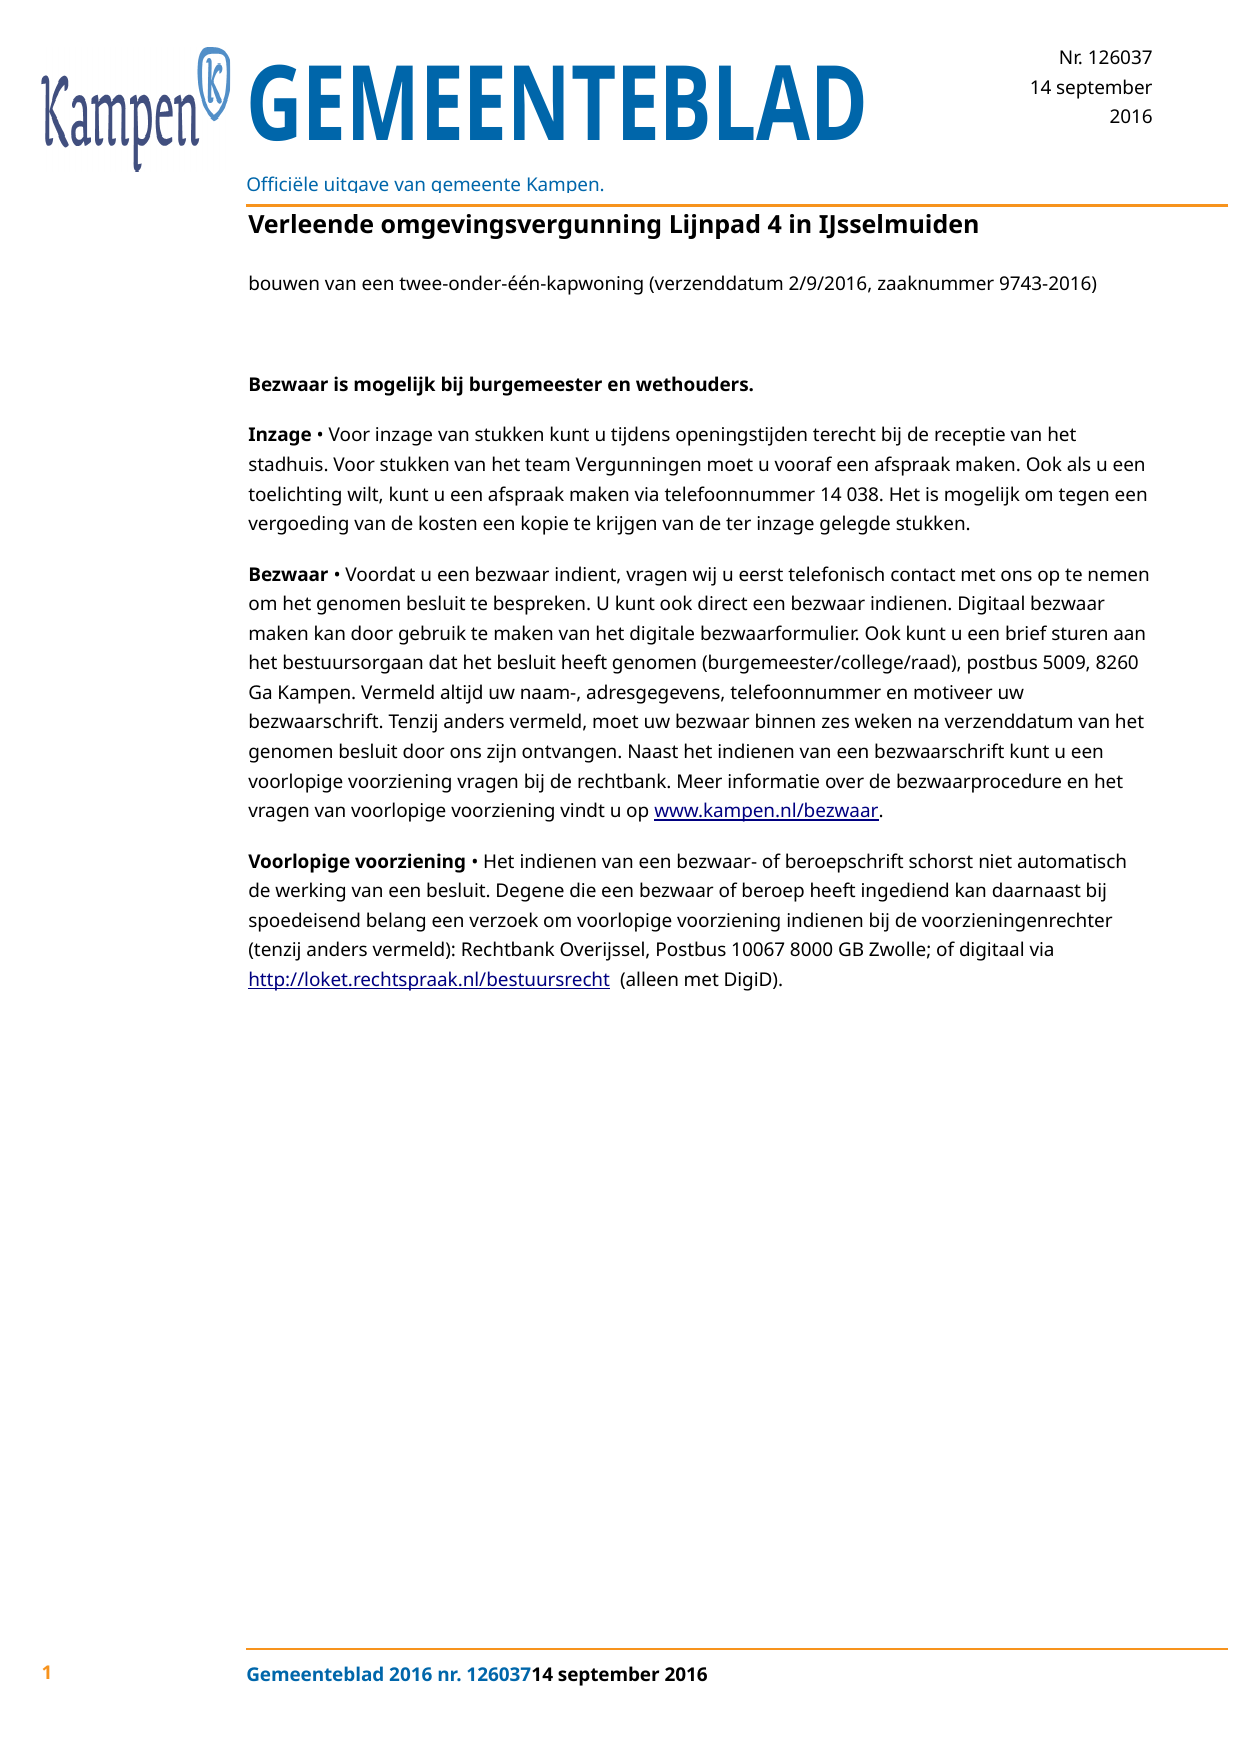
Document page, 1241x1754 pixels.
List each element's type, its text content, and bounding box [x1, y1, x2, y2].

text Voorlopige voorziening • Het indienen van een bezwaar- of beroepschrift schorst niet automatisch de werking van een besluit. Degene die een bezwaar of beroep heeft ingediend kan daarnaast bij spoedeisend belang een verzoek om voorlopige voorziening indienen bij de voorzieningenrechter (tenzij anders vermeld): Rechtbank Overijssel, Postbus 10067 8000 GB Zwolle; of digitaal via http://loket.rechtspraak.nl/bestuursrecht (alleen met DigiD). [248, 848, 1152, 992]
picture [41, 47, 231, 172]
text Bezwaar • Voordat u een bezwaar indient, vragen wij u eerst telefonisch contact met ons op te nemen om het genomen besluit te bespreken. U kunt ook direct een bezwaar indienen. Digitaal bezwaar maken kan door gebruik te maken van het digitale bezwaarformulier. Ook kunt u een brief sturen aan het bestuursorgaan dat het besluit heeft genomen (burgemeester/college/raad), postbus 5009, 8260 Ga Kampen. Vermeld altijd uw naam-, adresgegevens, telefoonnummer en motiveer uw bezwaarschrift. Tenzij anders vermeld, moet uw bezwaar binnen zes weken na verzenddatum van het genomen besluit door ons zijn ontvangen. Naast het indienen van een bezwaarschrift kunt u een voorlopige voorziening vragen bij de rechtbank. Meer informatie over de bezwaarprocedure en het vragen van voorlopige voorziening vindt u op www.kampen.nl/bezwaar. [248, 561, 1152, 823]
text bouwen van een twee-onder-één-kapwoning (verzenddatum 2/9/2016, zaaknummer 9743-2016) [248, 270, 1152, 296]
text Verleende omgevingsvergunning Lijnpad 4 in IJsselmuiden [248, 207, 1152, 241]
text Bezwaar is mogelijk bij burgemeester en wethouders. [248, 371, 1152, 397]
text Inzage • Voor inzage van stukken kunt u tijdens openingstijden terecht bij de receptie van het stadhuis. Voor stukken van het team Vergunningen moet u vooraf een afspraak maken. Ook als u een toelichting wilt, kunt u een afspraak maken via telefoonnummer 14 038. Het is mogelijk om tegen een vergoeding van de kosten een kopie te krijgen van de ter inzage gelegde stukken. [248, 422, 1152, 536]
